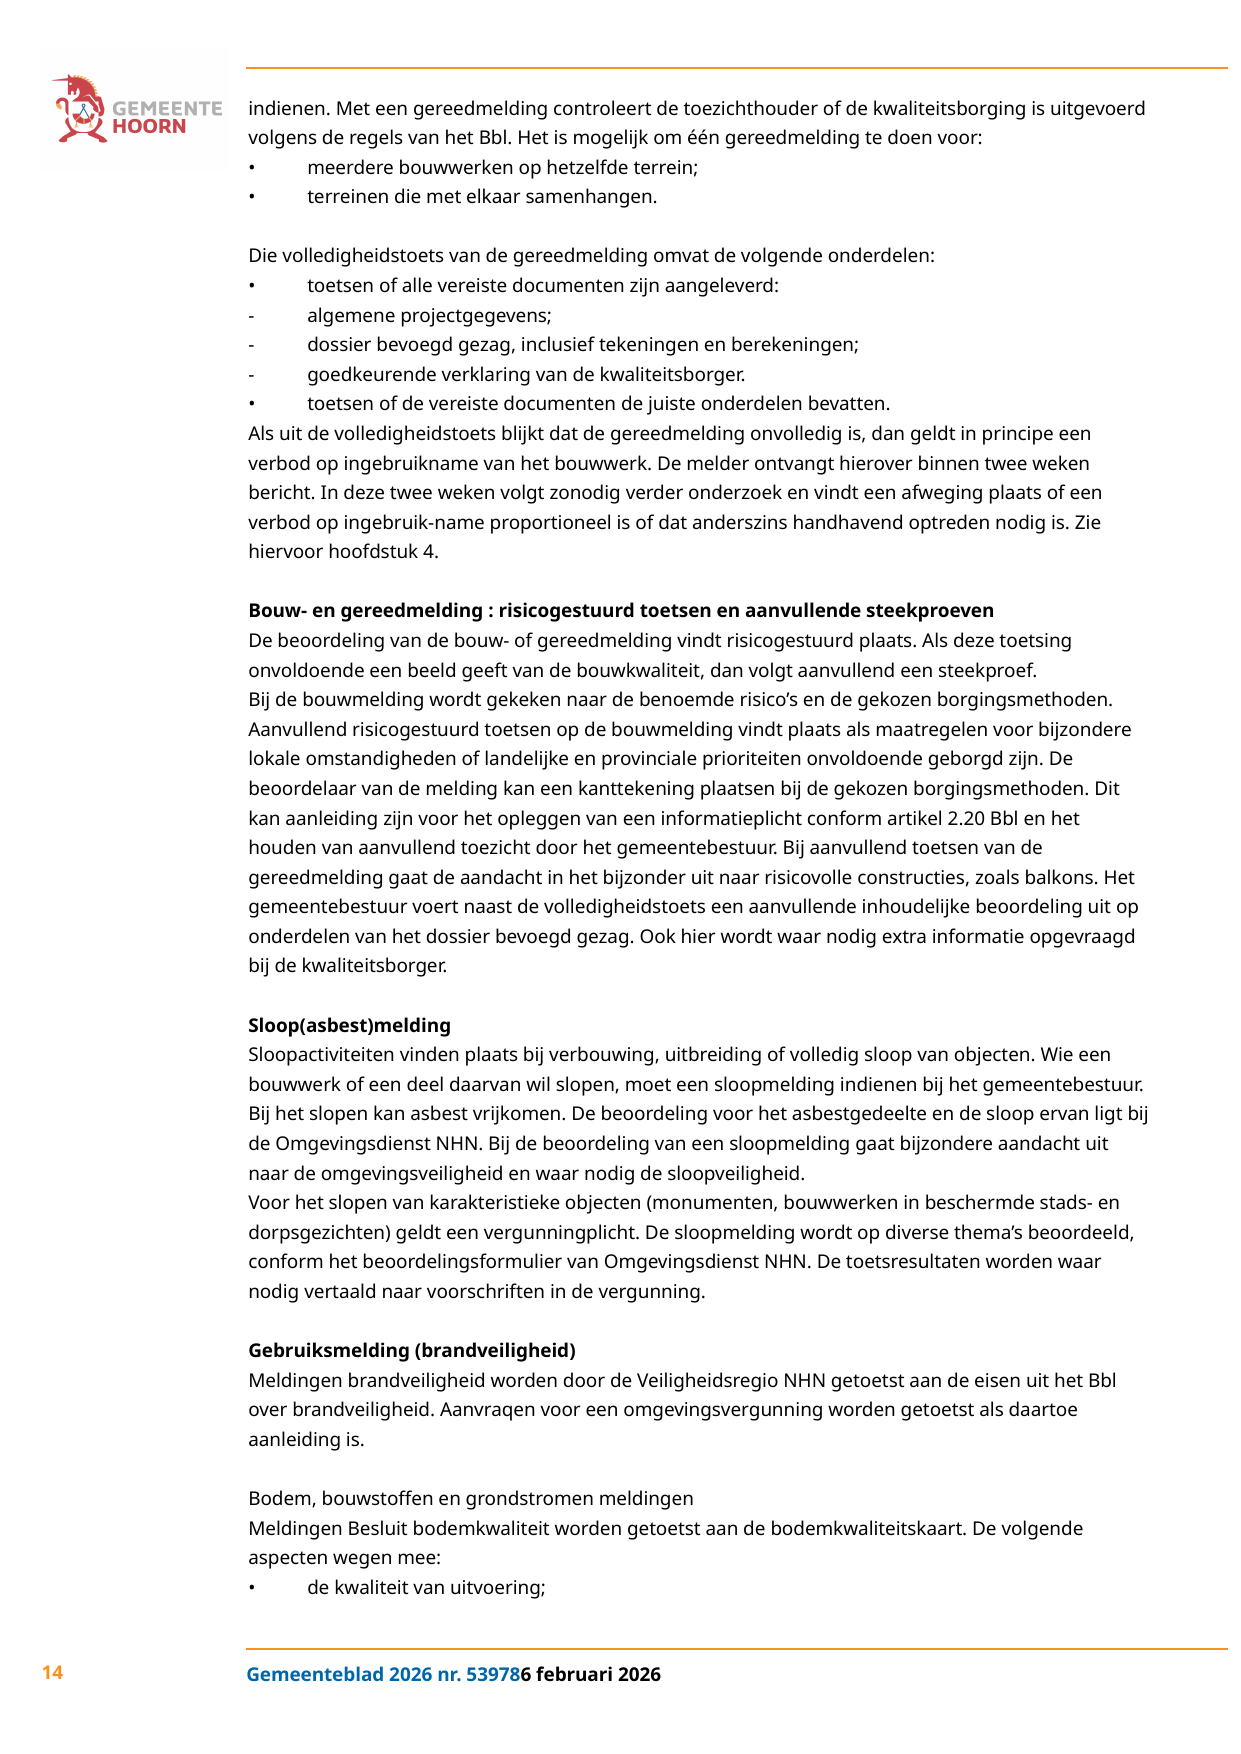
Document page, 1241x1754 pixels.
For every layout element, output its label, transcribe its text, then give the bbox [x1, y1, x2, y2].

text De beoordeling van de bouw- of gereedmelding vindt risicogestuurd plaats. Als deze toetsing onvoldoende een beeld geeft van de bouwkwaliteit, dan volgt aanvullend een steekproef. [248, 627, 1152, 683]
text Sloop(asbest)melding [248, 1012, 1152, 1038]
text Meldingen Besluit bodemkwaliteit worden getoetst aan de bodemkwaliteitskaart. De volgende aspecten wegen mee: [248, 1515, 1152, 1570]
text indienen. Met een gereedmelding controleert de toezichthouder of de kwaliteitsborging is uitgevoerd volgens de regels van het Bbl. Het is mogelijk om één gereedmelding te doen voor: [248, 95, 1152, 150]
text Meldingen brandveiligheid worden door de Veiligheidsregio NHN getoetst aan de eisen uit het Bbl over brandveiligheid. Aanvraqen voor een omgevingsvergunning worden getoetst als daartoe aanleiding is. [248, 1367, 1152, 1452]
list toetsen of alle vereiste documenten zijn aangeleverd: [248, 272, 1152, 298]
text Gebruiksmelding (brandveiligheid) [248, 1337, 1152, 1363]
picture [41, 47, 231, 172]
list terreinen die met elkaar samenhangen. [248, 183, 1152, 209]
list de kwaliteit van uitvoering; [248, 1574, 1152, 1600]
list meerdere bouwwerken op hetzelfde terrein; [248, 154, 1152, 180]
list dossier bevoegd gezag, inclusief tekeningen en berekeningen; [248, 331, 1152, 357]
list toetsen of de vereiste documenten de juiste onderdelen bevatten. [248, 391, 1152, 416]
list goedkeurende verklaring van de kwaliteitsborger. [248, 361, 1152, 387]
text Bodem, bouwstoffen en grondstromen meldingen [248, 1485, 1152, 1511]
text Bij de bouwmelding wordt gekeken naar de benoemde risico’s en de gekozen borgingsmethoden. Aanvullend risicogestuurd toetsen op de bouwmelding vindt plaats als maatregelen voor bijzondere lokale omstandigheden of landelijke en provinciale prioriteiten onvoldoende geborgd zijn. De beoordelaar van de melding kan een kanttekening plaatsen bij de gekozen borgingsmethoden. Dit kan aanleiding zijn voor het opleggen van een informatieplicht conform artikel 2.20 Bbl en het houden van aanvullend toezicht door het gemeentebestuur. Bij aanvullend toetsen van de gereedmelding gaat de aandacht in het bijzonder uit naar risicovolle constructies, zoals balkons. Het gemeentebestuur voert naast de volledigheidstoets een aanvullende inhoudelijke beoordeling uit op onderdelen van het dossier bevoegd gezag. Ook hier wordt waar nodig extra informatie opgevraagd bij de kwaliteitsborger. [248, 686, 1152, 978]
text Als uit de volledigheidstoets blijkt dat de gereedmelding onvolledig is, dan geldt in principe een verbod op ingebruikname van het bouwwerk. De melder ontvangt hierover binnen twee weken bericht. In deze twee weken volgt zonodig verder onderzoek en vindt een afweging plaats of een verbod op ingebruik-name proportioneel is of dat anderszins handhavend optreden nodig is. Zie hiervoor hoofdstuk 4. [248, 420, 1152, 564]
text Die volledigheidstoets van de gereedmelding omvat de volgende onderdelen: [248, 243, 1152, 268]
text Voor het slopen van karakteristieke objecten (monumenten, bouwwerken in beschermde stads- en dorpsgezichten) geldt een vergunningplicht. De sloopmelding wordt op diverse thema’s beoordeeld, conform het beoordelingsformulier van Omgevingsdienst NHN. De toetsresultaten worden waar nodig vertaald naar voorschriften in de vergunning. [248, 1189, 1152, 1304]
text Bouw- en gereedmelding : risicogestuurd toetsen en aanvullende steekproeven [248, 598, 1152, 623]
text Sloopactiviteiten vinden plaats bij verbouwing, uitbreiding of volledig sloop van objecten. Wie een bouwwerk of een deel daarvan wil slopen, moet een sloopmelding indienen bij het gemeentebestuur. Bij het slopen kan asbest vrijkomen. De beoordeling voor het asbestgedeelte en de sloop ervan ligt bij de Omgevingsdienst NHN. Bij de beoordeling van een sloopmelding gaat bijzondere aandacht uit naar de omgevingsveiligheid en waar nodig de sloopveiligheid. [248, 1041, 1152, 1186]
list algemene projectgegevens; [248, 302, 1152, 328]
